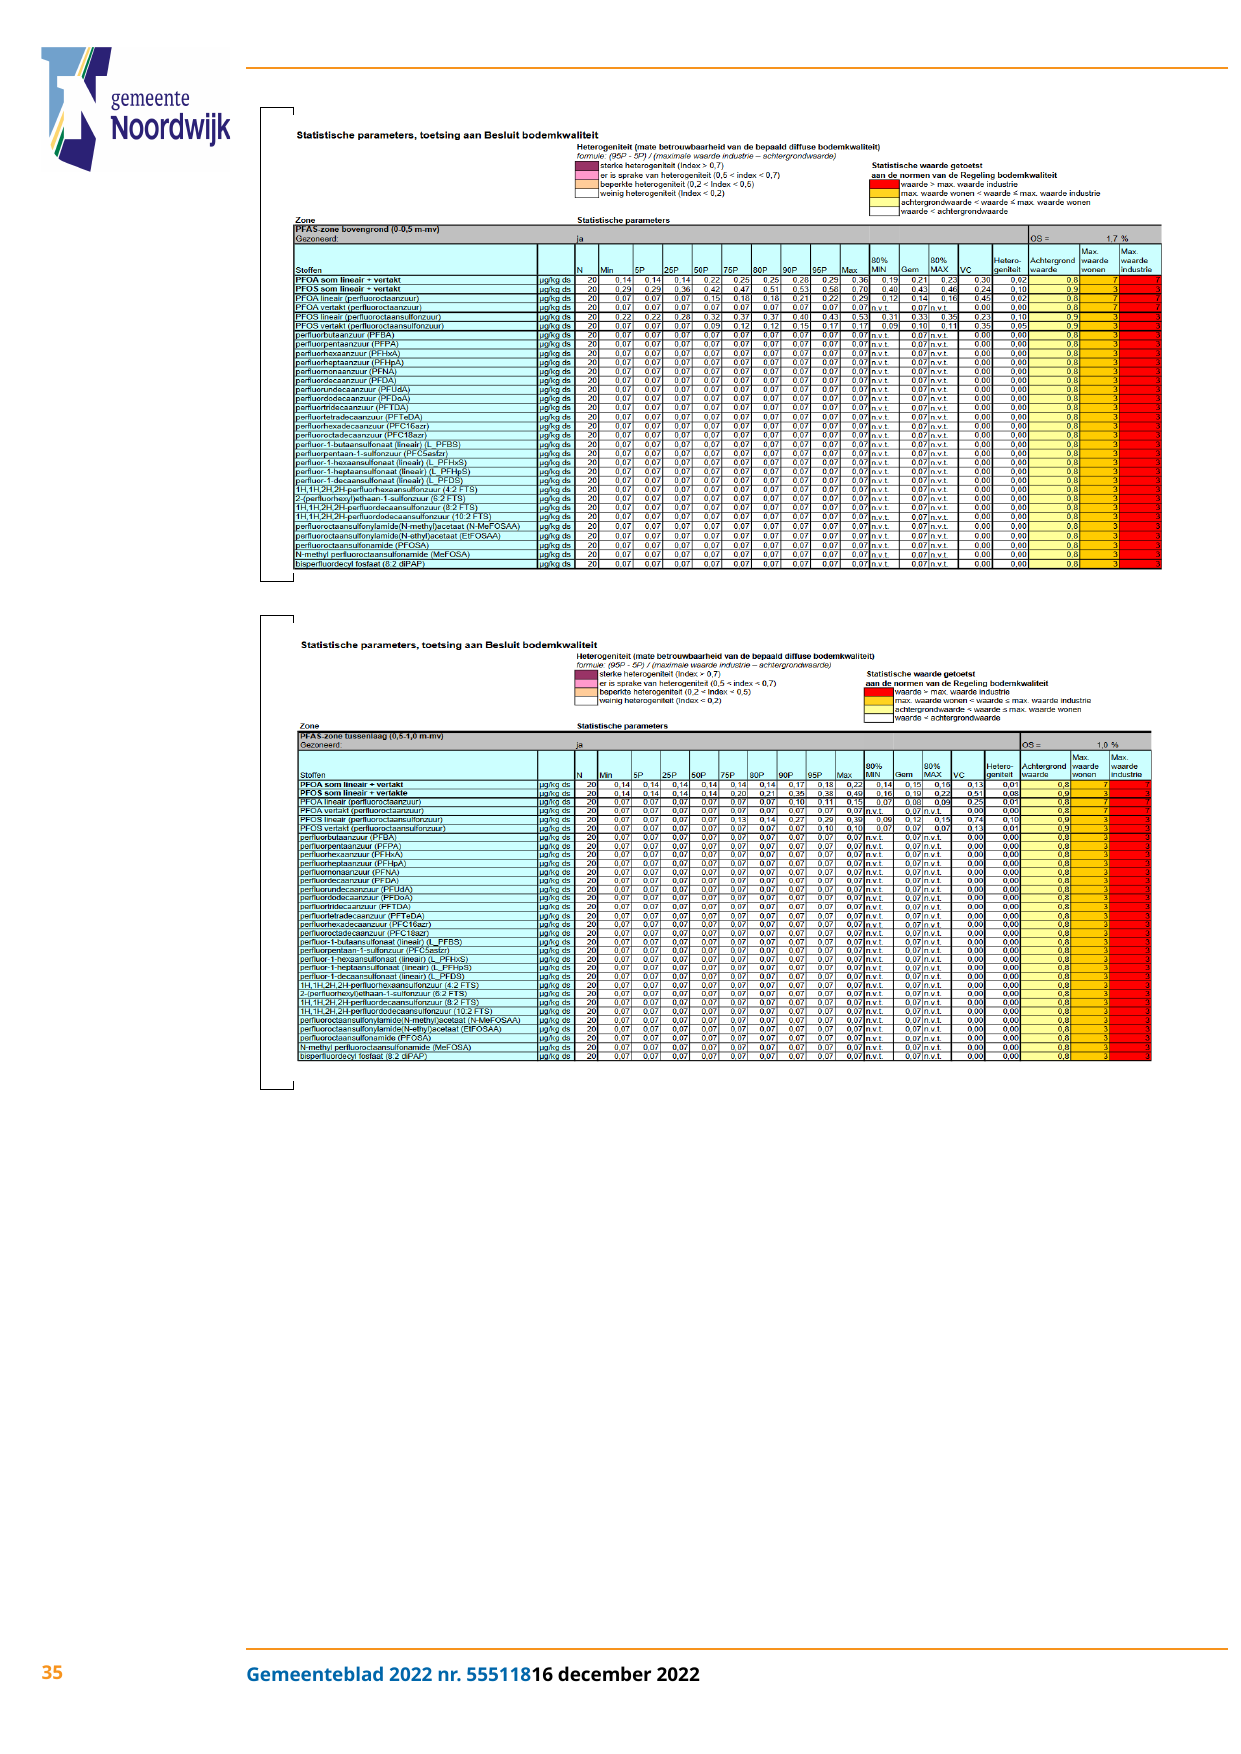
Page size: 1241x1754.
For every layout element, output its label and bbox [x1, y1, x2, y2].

picture [268, 623, 1173, 1081]
picture [41, 47, 231, 172]
picture [268, 115, 1173, 573]
